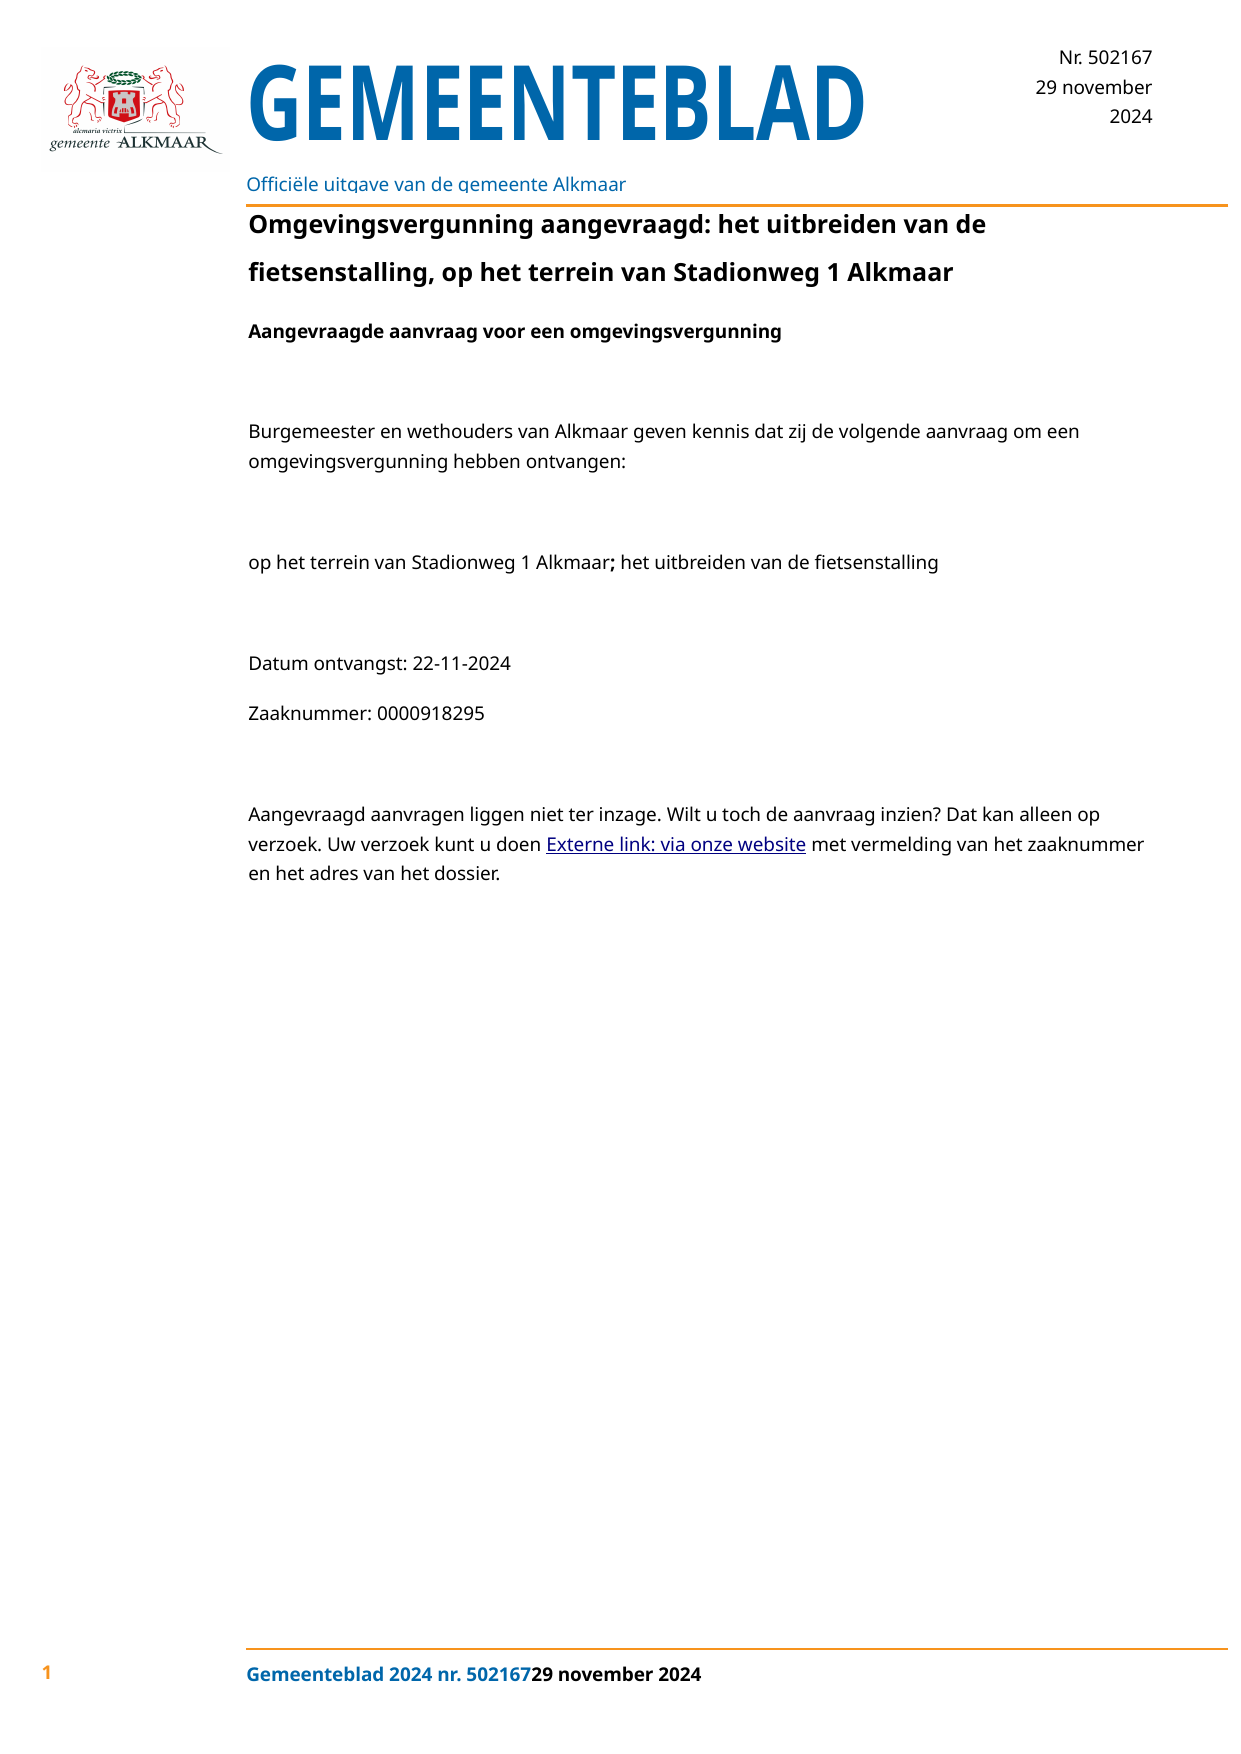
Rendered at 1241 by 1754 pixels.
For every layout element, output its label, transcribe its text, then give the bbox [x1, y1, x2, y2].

text Aangevraagde aanvraag voor een omgevingsvergunning [248, 318, 1152, 344]
picture [41, 47, 231, 172]
text Aangevraagd aanvragen liggen niet ter inzage. Wilt u toch de aanvraag inzien? Dat kan alleen op verzoek. Uw verzoek kunt u doen Externe link: via onze website met vermelding van het zaaknummer en het adres van het dossier. [248, 801, 1152, 886]
text Omgevingsvergunning aangevraagd: het uitbreiden van de fietsenstalling, op het terrein van Stadionweg 1 Alkmaar [248, 207, 1152, 288]
text Burgemeester en wethouders van Alkmaar geven kennis dat zij de volgende aanvraag om een omgevingsvergunning hebben ontvangen: [248, 419, 1152, 474]
text Zaaknummer: 0000918295 [248, 700, 1152, 726]
text Datum ontvangst: 22-11-2024 [248, 650, 1152, 676]
text op het terrein van Stadionweg 1 Alkmaar; het uitbreiden van de fietsenstalling [248, 549, 1152, 575]
